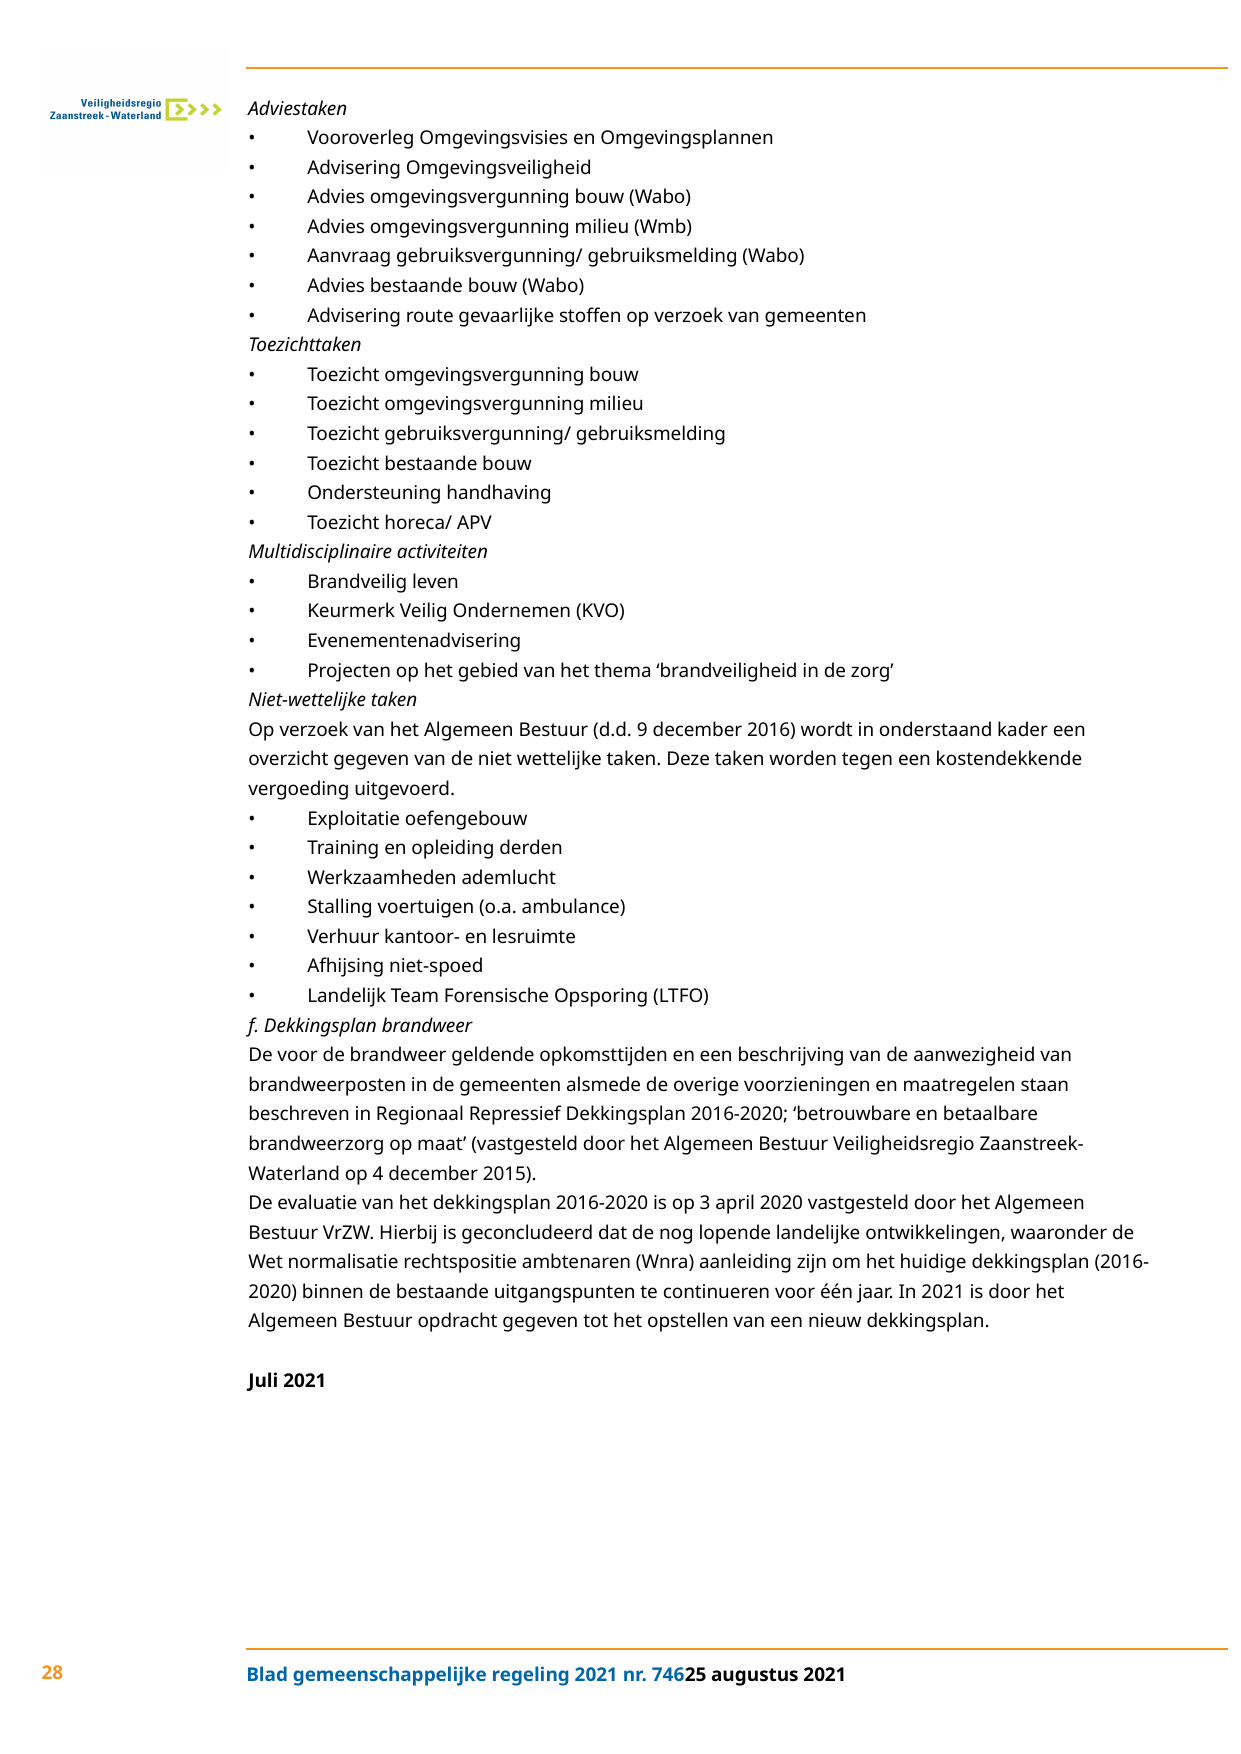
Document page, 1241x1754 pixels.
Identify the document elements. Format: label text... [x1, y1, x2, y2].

text Juli 2021 [248, 1367, 1152, 1393]
text De voor de brandweer geldende opkomsttijden en een beschrijving van de aanwezigheid van brandweerposten in de gemeenten alsmede de overige voorzieningen en maatregelen staan beschreven in Regionaal Repressief Dekkingsplan 2016-2020; ‘betrouwbare en betaalbare brandweerzorg op maat’ (vastgesteld door het Algemeen Bestuur Veiligheidsregio Zaanstreek-Waterland op 4 december 2015). [248, 1041, 1152, 1186]
list Werkzaamheden ademlucht [248, 864, 1152, 890]
list Verhuur kantoor- en lesruimte [248, 923, 1152, 949]
list Advies omgevingsvergunning milieu (Wmb) [248, 213, 1152, 239]
list Advies omgevingsvergunning bouw (Wabo) [248, 183, 1152, 209]
list Aanvraag gebruiksvergunning/ gebruiksmelding (Wabo) [248, 243, 1152, 268]
list Toezicht omgevingsvergunning bouw [248, 361, 1152, 387]
list Landelijk Team Forensische Opsporing (LTFO) [248, 982, 1152, 1008]
list Toezicht horeca/ APV [248, 509, 1152, 535]
list Toezicht gebruiksvergunning/ gebruiksmelding [248, 420, 1152, 446]
list Vooroverleg Omgevingsvisies en Omgevingsplannen [248, 124, 1152, 150]
list Advisering Omgevingsveiligheid [248, 154, 1152, 180]
list Advisering route gevaarlijke stoffen op verzoek van gemeenten [248, 302, 1152, 328]
list Keurmerk Veilig Ondernemen (KVO) [248, 598, 1152, 623]
picture [41, 47, 231, 172]
list Projecten op het gebied van het thema ‘brandveiligheid in de zorg’ [248, 657, 1152, 683]
list Brandveilig leven [248, 568, 1152, 594]
text Niet-wettelijke taken [248, 686, 1152, 712]
list Stalling voertuigen (o.a. ambulance) [248, 893, 1152, 919]
list Evenementenadvisering [248, 627, 1152, 653]
list Exploitatie oefengebouw [248, 805, 1152, 831]
list Afhijsing niet-spoed [248, 953, 1152, 978]
text f. Dekkingsplan brandweer [248, 1012, 1152, 1038]
list Advies bestaande bouw (Wabo) [248, 272, 1152, 298]
text Multidisciplinaire activiteiten [248, 538, 1152, 564]
text Adviestaken [248, 95, 1152, 121]
text Toezichttaken [248, 331, 1152, 357]
text Op verzoek van het Algemeen Bestuur (d.d. 9 december 2016) wordt in onderstaand kader een overzicht gegeven van de niet wettelijke taken. Deze taken worden tegen een kostendekkende vergoeding uitgevoerd. [248, 716, 1152, 801]
list Toezicht bestaande bouw [248, 450, 1152, 476]
list Training en opleiding derden [248, 834, 1152, 860]
text De evaluatie van het dekkingsplan 2016-2020 is op 3 april 2020 vastgesteld door het Algemeen Bestuur VrZW. Hierbij is geconcludeerd dat de nog lopende landelijke ontwikkelingen, waaronder de Wet normalisatie rechtspositie ambtenaren (Wnra) aanleiding zijn om het huidige dekkingsplan (2016-2020) binnen de bestaande uitgangspunten te continueren voor één jaar. In 2021 is door het Algemeen Bestuur opdracht gegeven tot het opstellen van een nieuw dekkingsplan. [248, 1189, 1152, 1333]
list Ondersteuning handhaving [248, 479, 1152, 505]
list Toezicht omgevingsvergunning milieu [248, 391, 1152, 416]
